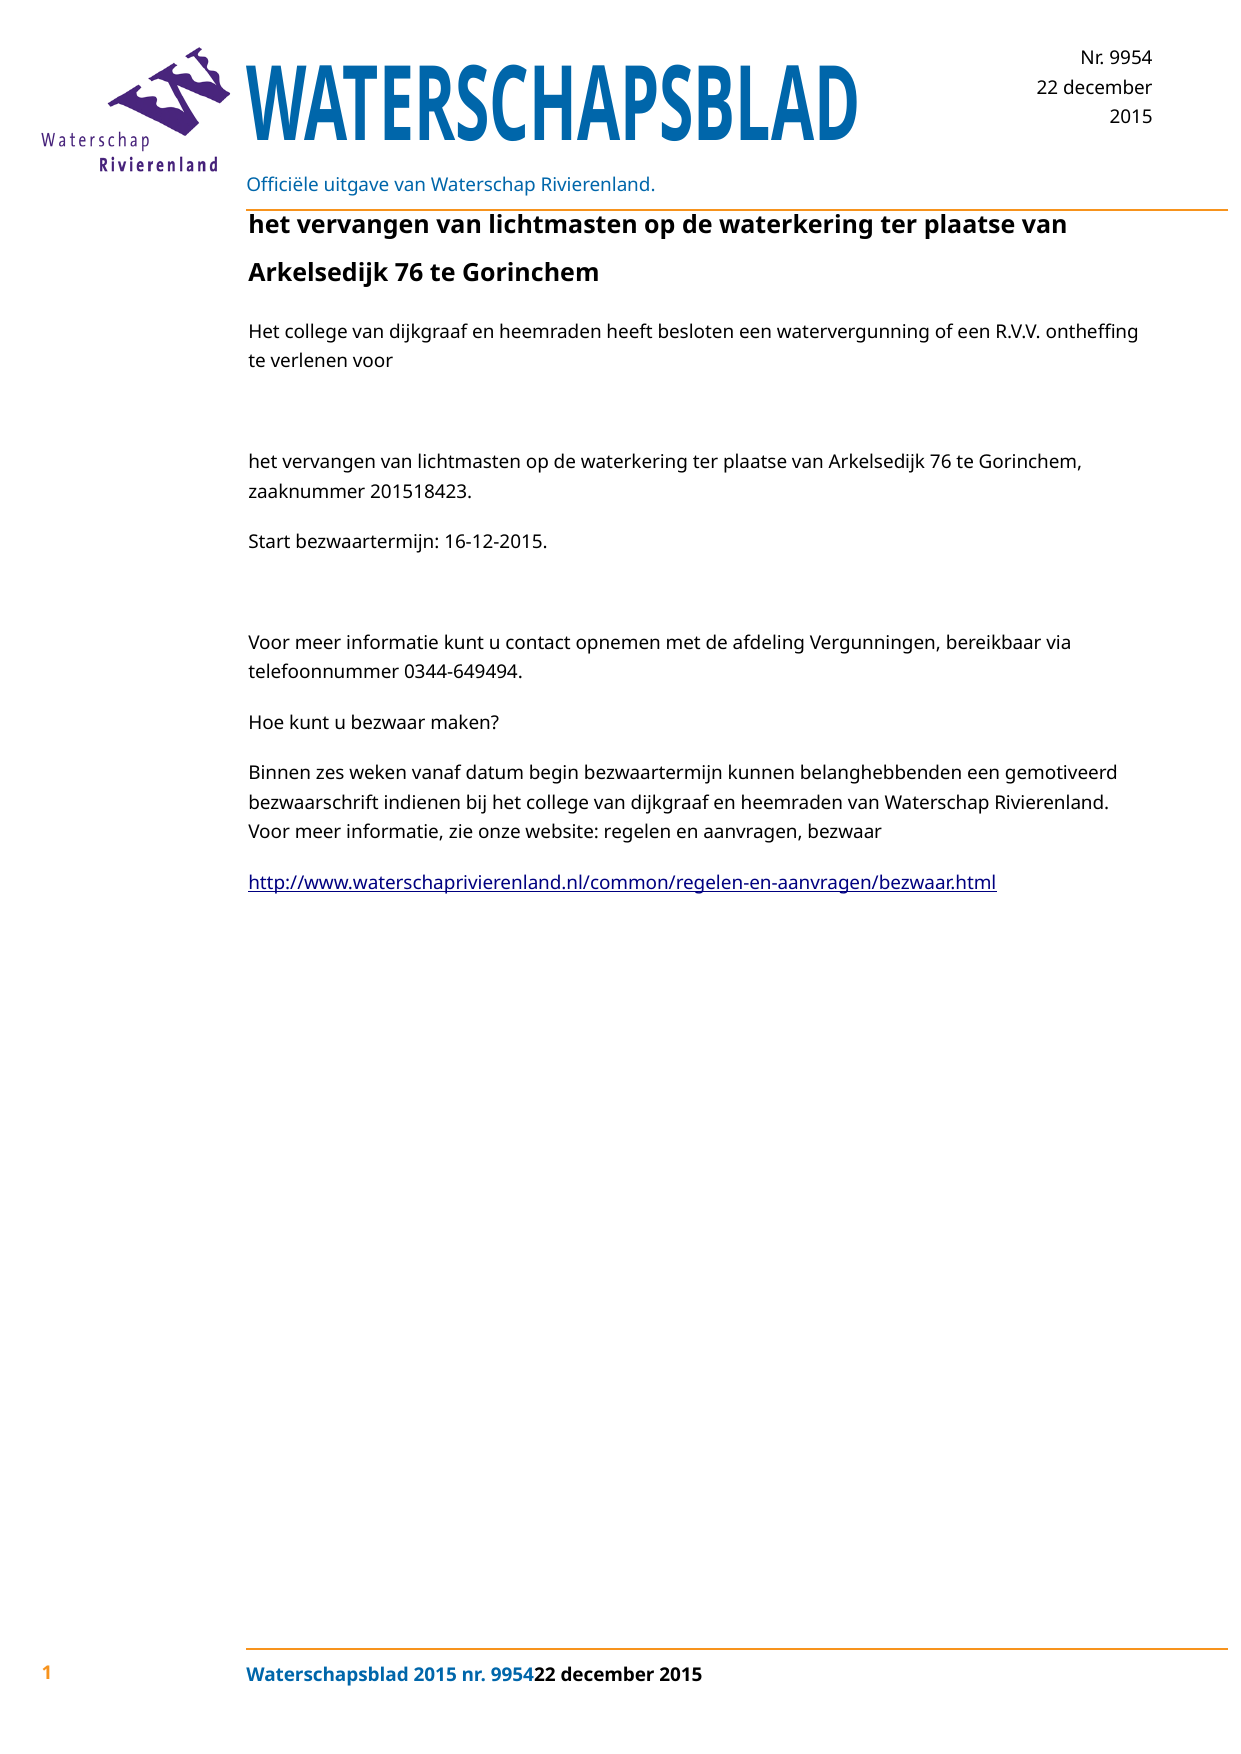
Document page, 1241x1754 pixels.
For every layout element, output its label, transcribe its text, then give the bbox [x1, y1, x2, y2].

text Voor meer informatie kunt u contact opnemen met de afdeling Vergunningen, bereikbaar via telefoonnummer 0344-649494. [248, 629, 1152, 684]
text het vervangen van lichtmasten op de waterkering ter plaatse van Arkelsedijk 76 te Gorinchem, zaaknummer 201518423. [248, 448, 1152, 504]
text Binnen zes weken vanaf datum begin bezwaartermijn kunnen belanghebbenden een gemotiveerd bezwaarschrift indienen bij het college van dijkgraaf en heemraden van Waterschap Rivierenland. Voor meer informatie, zie onze website: regelen en aanvragen, bezwaar [248, 759, 1152, 844]
text Start bezwaartermijn: 16-12-2015. [248, 528, 1152, 554]
text Hoe kunt u bezwaar maken? [248, 709, 1152, 735]
picture [41, 47, 231, 172]
text Het college van dijkgraaf en heemraden heeft besloten een watervergunning of een R.V.V. ontheffing te verlenen voor [248, 318, 1152, 373]
text http://www.waterschaprivierenland.nl/common/regelen-en-aanvragen/bezwaar.html [248, 869, 1152, 895]
text het vervangen van lichtmasten op de waterkering ter plaatse van Arkelsedijk 76 te Gorinchem [248, 211, 1152, 288]
